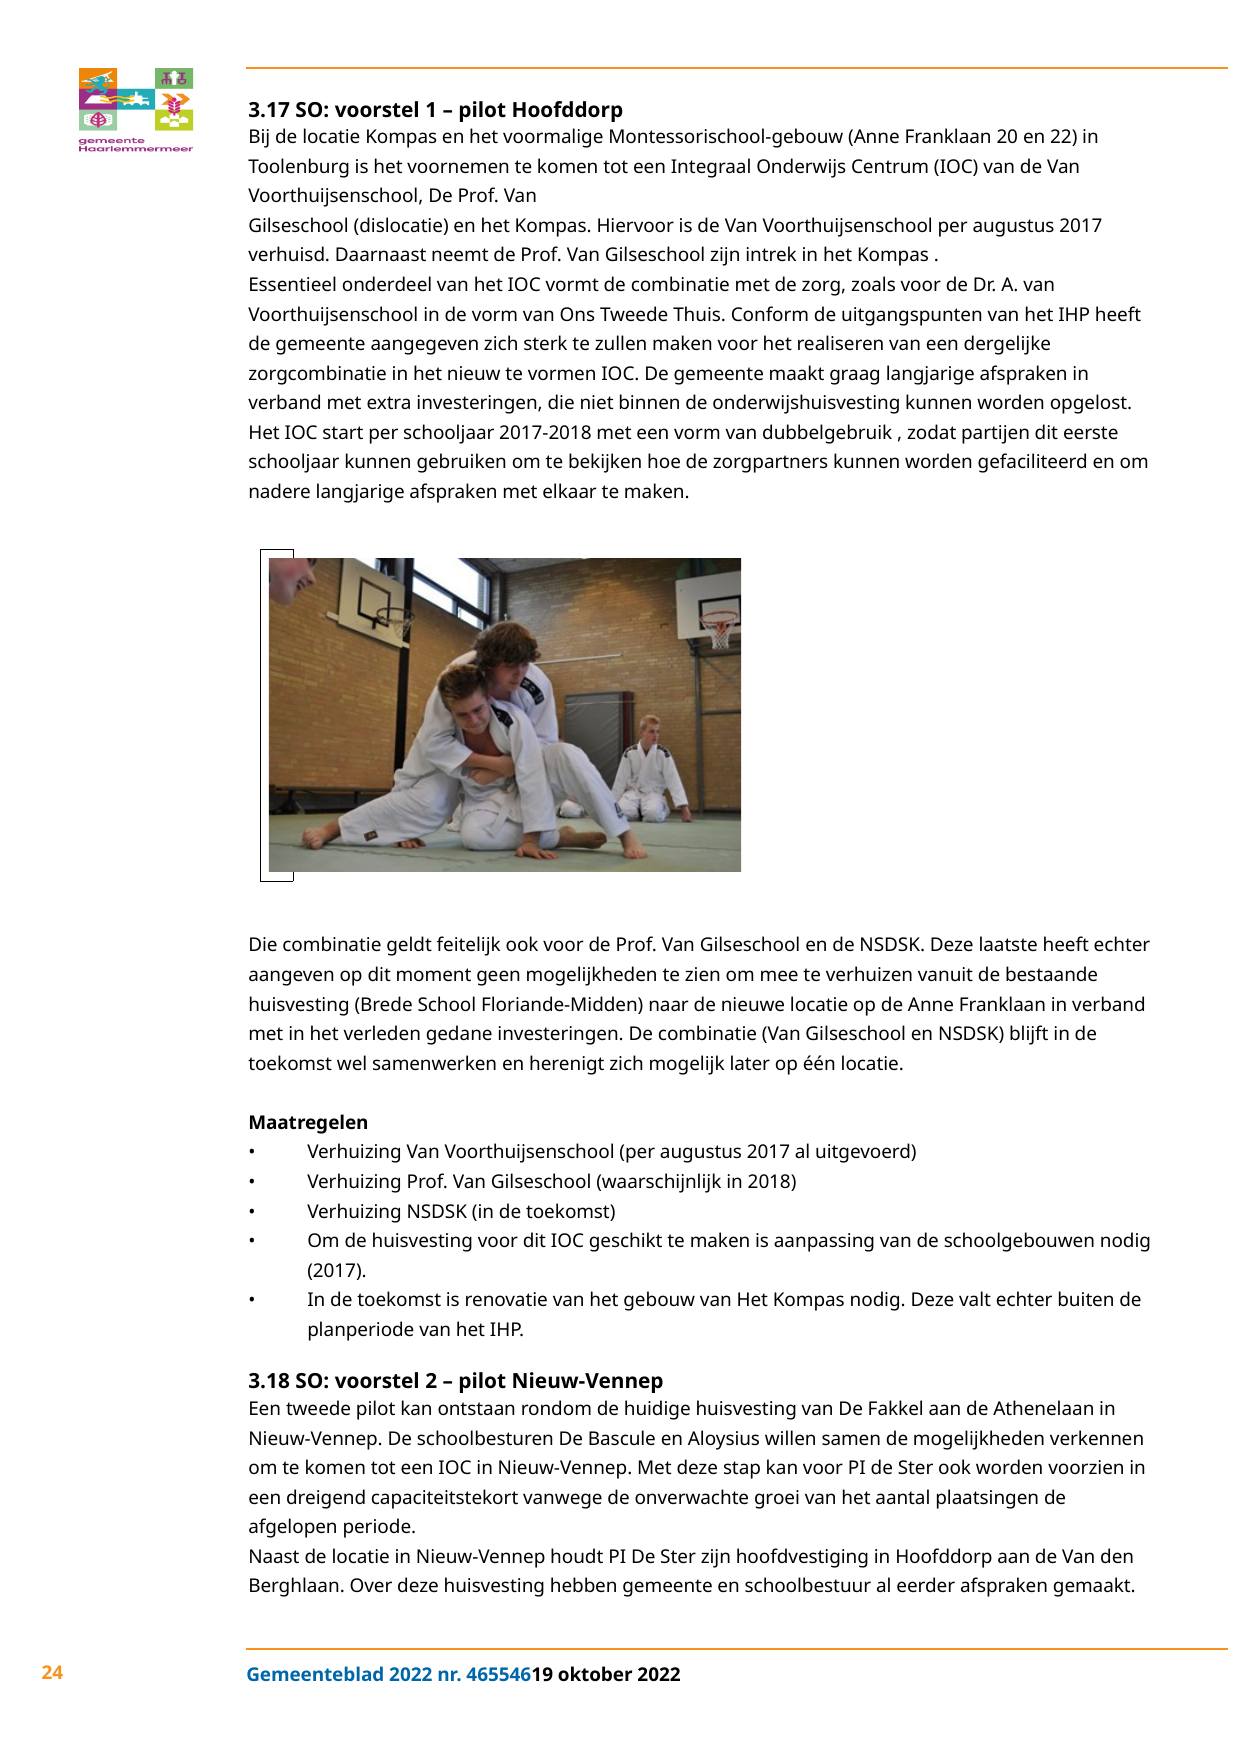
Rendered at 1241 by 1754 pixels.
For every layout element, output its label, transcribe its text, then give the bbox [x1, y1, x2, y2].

text Essentieel onderdeel van het IOC vormt de combinatie met de zorg, zoals voor de Dr. A. van Voorthuijsenschool in de vorm van Ons Tweede Thuis. Conform de uitgangspunten van het IHP heeft de gemeente aangegeven zich sterk te zullen maken voor het realiseren van een dergelijke zorgcombinatie in het nieuw te vormen IOC. De gemeente maakt graag langjarige afspraken in verband met extra investeringen, die niet binnen de onderwijshuisvesting kunnen worden opgelost. Het IOC start per schooljaar 2017-2018 met een vorm van dubbelgebruik , zodat partijen dit eerste schooljaar kunnen gebruiken om te bekijken hoe de zorgpartners kunnen worden gefaciliteerd en om nadere langjarige afspraken met elkaar te maken. [248, 271, 1152, 504]
list Verhuizing NSDSK (in de toekomst) [248, 1198, 1152, 1224]
text 3.17 SO: voorstel 1 – pilot Hoofddorp [248, 95, 1152, 123]
list Verhuizing Van Voorthuijsenschool (per augustus 2017 al uitgevoerd) [248, 1139, 1152, 1164]
list Om de huisvesting voor dit IOC geschikt te maken is aanpassing van de schoolgebouwen nodig (2017). [248, 1227, 1152, 1283]
text Maatregelen [248, 1109, 1152, 1135]
list Verhuizing Prof. Van Gilseschool (waarschijnlijk in 2018) [248, 1168, 1152, 1194]
picture [41, 47, 231, 172]
text Bij de locatie Kompas en het voormalige Montessorischool-gebouw (Anne Franklaan 20 en 22) in Toolenburg is het voornemen te komen tot een Integraal Onderwijs Centrum (IOC) van de Van Voorthuijsenschool, De Prof. Van [248, 123, 1152, 208]
list In de toekomst is renovatie van het gebouw van Het Kompas nodig. Deze valt echter buiten de planperiode van het IHP. [248, 1287, 1152, 1342]
text Een tweede pilot kan ontstaan rondom de huidige huisvesting van De Fakkel aan de Athenelaan in Nieuw-Vennep. De schoolbesturen De Bascule en Aloysius willen samen de mogelijkheden verkennen om te komen tot een IOC in Nieuw-Vennep. Met deze stap kan voor PI de Ster ook worden voorzien in een dreigend capaciteitstekort vanwege de onverwachte groei van het aantal plaatsingen de afgelopen periode. [248, 1395, 1152, 1539]
text 3.18 SO: voorstel 2 – pilot Nieuw-Vennep [248, 1367, 1152, 1395]
text Die combinatie geldt feitelijk ook voor de Prof. Van Gilseschool en de NSDSK. Deze laatste heeft echter aangeven op dit moment geen mogelijkheden te zien om mee te verhuizen vanuit de bestaande huisvesting (Brede School Floriande-Midden) naar de nieuwe locatie op de Anne Franklaan in verband met in het verleden gedane investeringen. De combinatie (Van Gilseschool en NSDSK) blijft in de toekomst wel samenwerken en herenigt zich mogelijk later op één locatie. [248, 932, 1152, 1076]
text Gilseschool (dislocatie) en het Kompas. Hiervoor is de Van Voorthuijsenschool per augustus 2017 verhuisd. Daarnaast neemt de Prof. Van Gilseschool zijn intrek in het Kompas . [248, 212, 1152, 267]
text Naast de locatie in Nieuw-Vennep houdt PI De Ster zijn hoofdvestiging in Hoofddorp aan de Van den Berghlaan. Over deze huisvesting hebben gemeente en schoolbestuur al eerder afspraken gemaakt. [248, 1543, 1152, 1598]
picture [268, 558, 742, 872]
